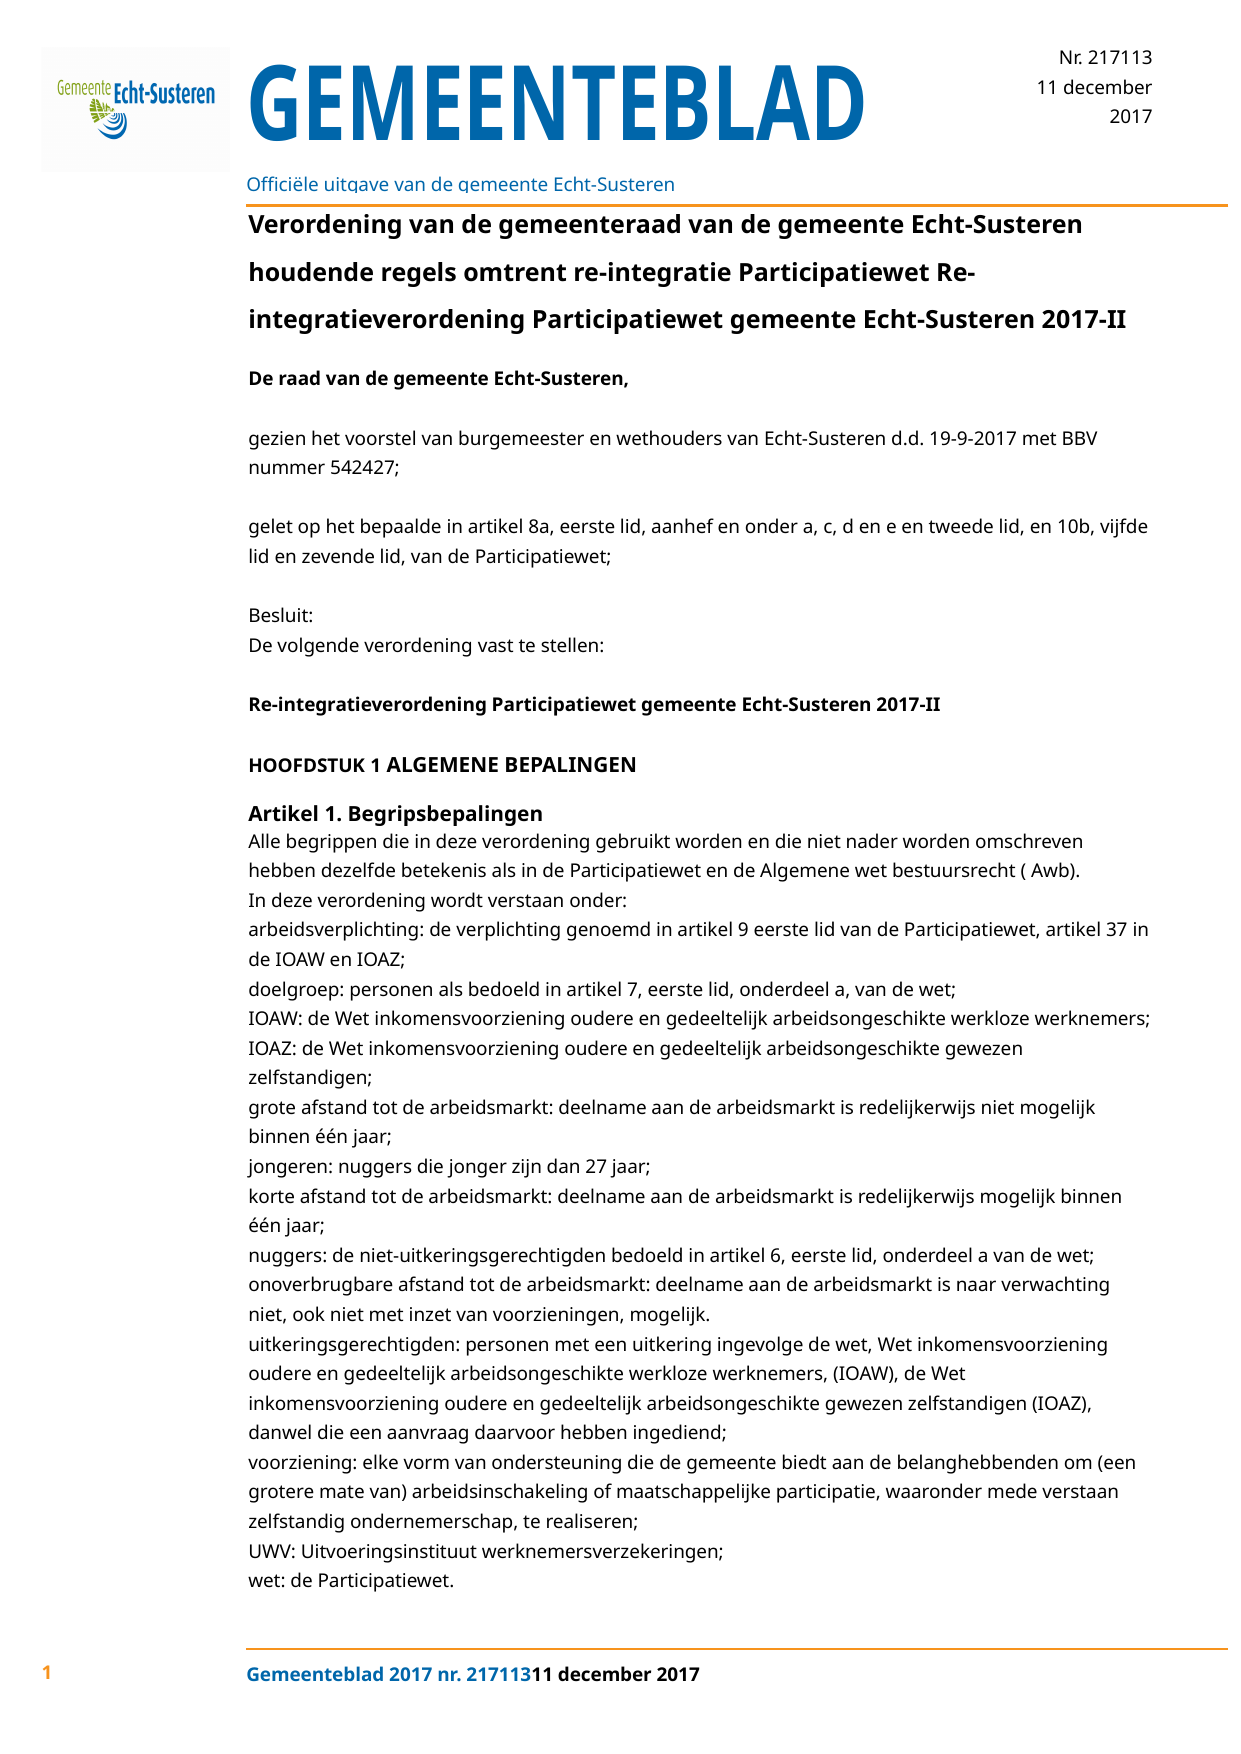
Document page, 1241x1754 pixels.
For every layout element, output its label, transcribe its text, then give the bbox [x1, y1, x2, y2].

text IOAZ: de Wet inkomensvoorziening oudere en gedeeltelijk arbeidsongeschikte gewezen zelfstandigen; [248, 1035, 1152, 1090]
text Besluit: [248, 602, 1152, 628]
text Verordening van de gemeenteraad van de gemeente Echt-Susteren houdende regels omtrent re-integratie Participatiewet Re-integratieverordening Participatiewet gemeente Echt-Susteren 2017-II [248, 207, 1152, 336]
picture [41, 47, 231, 172]
text onoverbrugbare afstand tot de arbeidsmarkt: deelname aan de arbeidsmarkt is naar verwachting niet, ook niet met inzet van voorzieningen, mogelijk. [248, 1272, 1152, 1327]
text doelgroep: personen als bedoeld in artikel 7, eerste lid, onderdeel a, van de wet; [248, 976, 1152, 1001]
text Artikel 1. Begripsbepalingen [248, 799, 1152, 828]
text De volgende verordening vast te stellen: [248, 632, 1152, 657]
text IOAW: de Wet inkomensvoorziening oudere en gedeeltelijk arbeidsongeschikte werkloze werknemers; [248, 1005, 1152, 1031]
text UWV: Uitvoeringsinstituut werknemersverzekeringen; [248, 1538, 1152, 1563]
text wet: de Participatiewet. [248, 1567, 1152, 1593]
text In deze verordening wordt verstaan onder: [248, 887, 1152, 913]
text korte afstand tot de arbeidsmarkt: deelname aan de arbeidsmarkt is redelijkerwijs mogelijk binnen één jaar; [248, 1183, 1152, 1238]
text Alle begrippen die in deze verordening gebruikt worden en die niet nader worden omschreven hebben dezelfde betekenis als in de Participatiewet en de Algemene wet bestuursrecht ( Awb). [248, 828, 1152, 883]
text grote afstand tot de arbeidsmarkt: deelname aan de arbeidsmarkt is redelijkerwijs niet mogelijk binnen één jaar; [248, 1094, 1152, 1149]
text De raad van de gemeente Echt-Susteren, [248, 366, 1152, 391]
text jongeren: nuggers die jonger zijn dan 27 jaar; [248, 1153, 1152, 1179]
text arbeidsverplichting: de verplichting genoemd in artikel 9 eerste lid van de Participatiewet, artikel 37 in de IOAW en IOAZ; [248, 917, 1152, 972]
text voorziening: elke vorm van ondersteuning die de gemeente biedt aan de belanghebbenden om (een grotere mate van) arbeidsinschakeling of maatschappelijke participatie, waaronder mede verstaan zelfstandig ondernemerschap, te realiseren; [248, 1449, 1152, 1534]
text HOOFDSTUK 1 ALGEMENE BEPALINGEN [248, 750, 1152, 778]
text gezien het voorstel van burgemeester en wethouders van Echt-Susteren d.d. 19-9-2017 met BBV nummer 542427; [248, 425, 1152, 480]
text Re-integratieverordening Participatiewet gemeente Echt-Susteren 2017-II [248, 691, 1152, 717]
text gelet op het bepaalde in artikel 8a, eerste lid, aanhef en onder a, c, d en e en tweede lid, en 10b, vijfde lid en zevende lid, van de Participatiewet; [248, 513, 1152, 569]
text nuggers: de niet-uitkeringsgerechtigden bedoeld in artikel 6, eerste lid, onderdeel a van de wet; [248, 1242, 1152, 1268]
text uitkeringsgerechtigden: personen met een uitkering ingevolge de wet, Wet inkomensvoorziening oudere en gedeeltelijk arbeidsongeschikte werkloze werknemers, (IOAW), de Wet inkomensvoorziening oudere en gedeeltelijk arbeidsongeschikte gewezen zelfstandigen (IOAZ), danwel die een aanvraag daarvoor hebben ingediend; [248, 1331, 1152, 1445]
